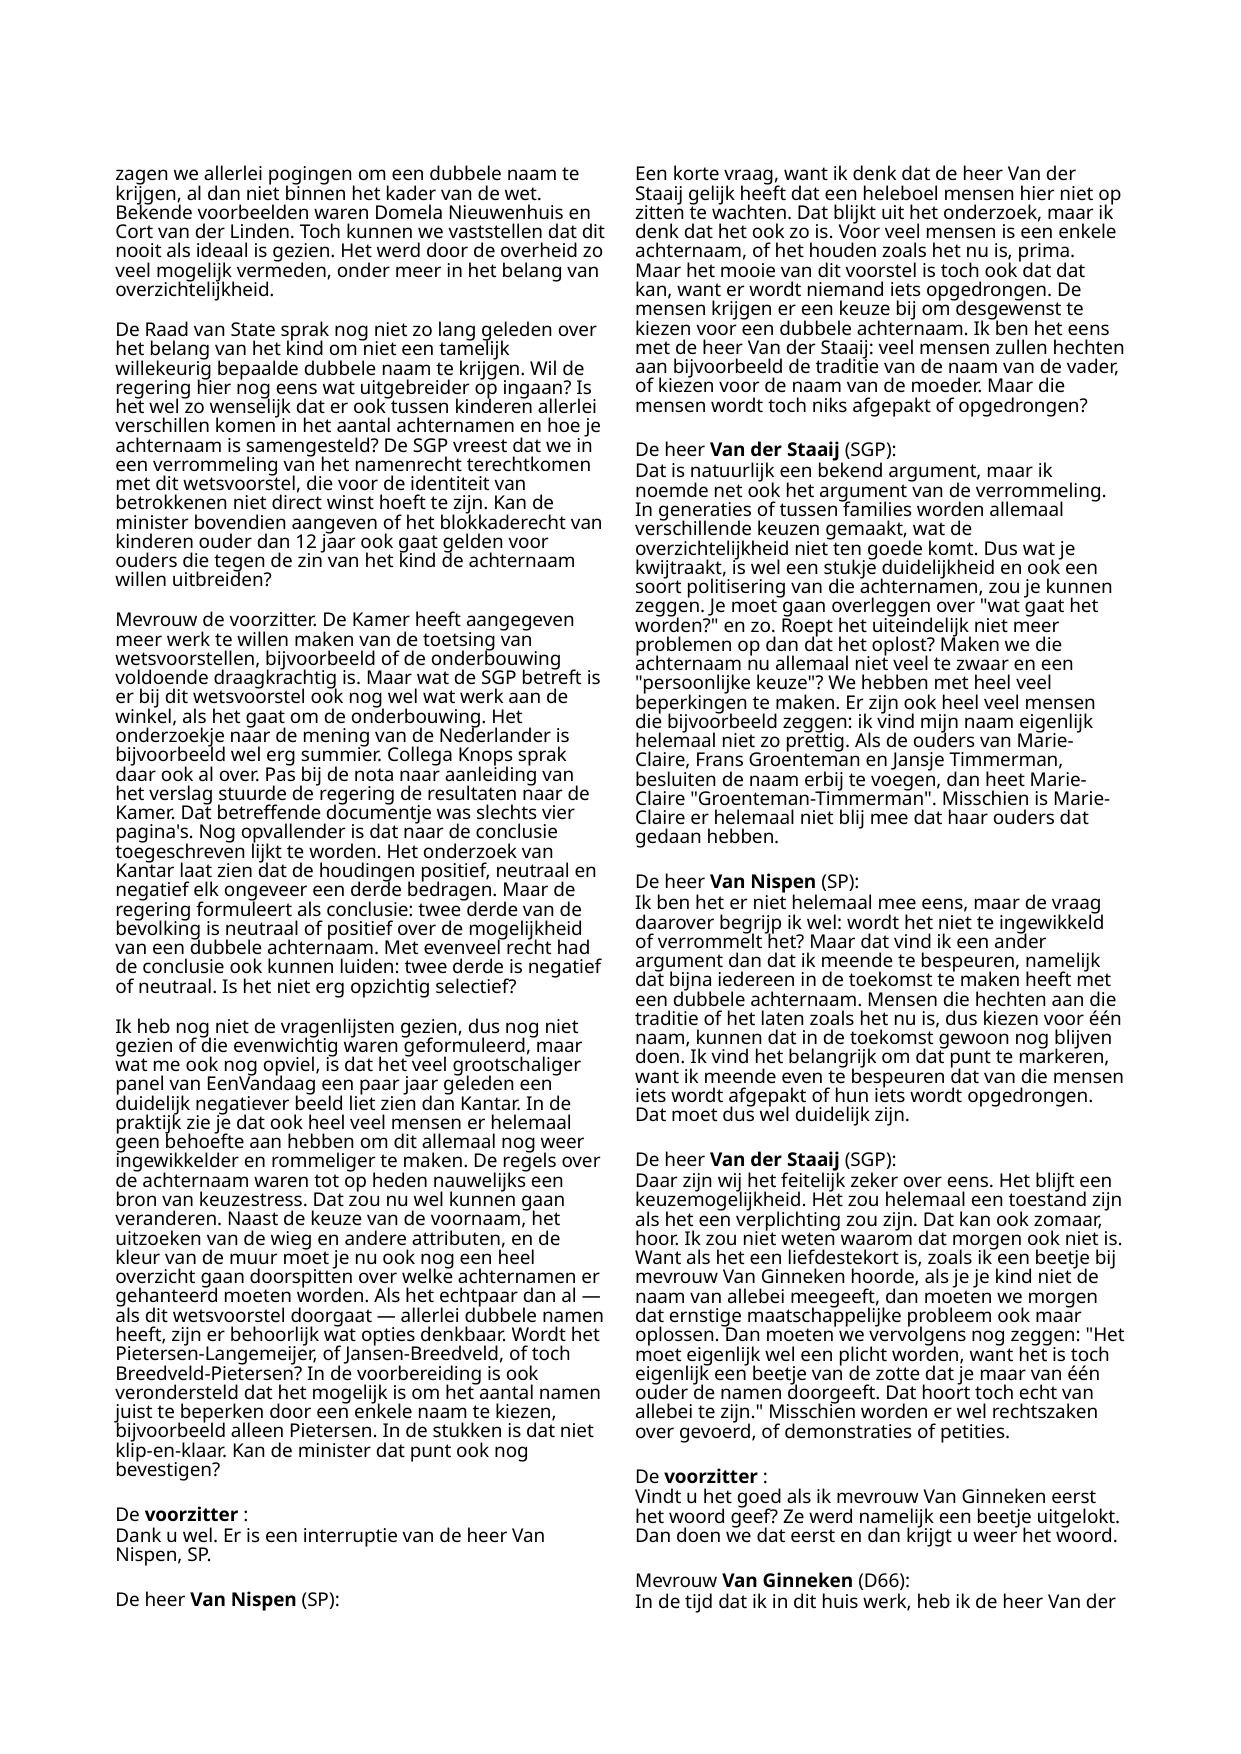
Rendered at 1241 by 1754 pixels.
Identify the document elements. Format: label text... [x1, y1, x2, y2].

text De voorzitter : [635, 1463, 1125, 1488]
text Dank u wel. Er is een interruptie van de heer Van Nispen, SP. [115, 1527, 605, 1565]
text De heer Van Nispen (SP): [115, 1586, 605, 1612]
text Daar zijn wij het feitelijk zeker over eens. Het blijft een keuzemogelijkheid. Het zou helemaal een toestand zijn als het een verplichting zou zijn. Dat kan ook zomaar, hoor. Ik zou niet weten waarom dat morgen ook niet is. Want als het een liefdestekort is, zoals ik een beetje bij mevrouw Van Ginneken hoorde, als je je kind niet de naam van allebei meegeeft, dan moeten we morgen dat ernstige maatschappelijke probleem ook maar oplossen. Dan moeten we vervolgens nog zeggen: "Het moet eigenlijk wel een plicht worden, want het is toch eigenlijk een beetje van de zotte dat je maar van één ouder de namen doorgeeft. Dat hoort toch echt van allebei te zijn." Misschien worden er wel rechtszaken over gevoerd, of demonstraties of petities. [635, 1172, 1125, 1442]
text De voorzitter : [115, 1501, 605, 1527]
text Een korte vraag, want ik denk dat de heer Van der Staaij gelijk heeft dat een heleboel mensen hier niet op zitten te wachten. Dat blijkt uit het onderzoek, maar ik denk dat het ook zo is. Voor veel mensen is een enkele achternaam, of het houden zoals het nu is, prima. Maar het mooie van dit voorstel is toch ook dat dat kan, want er wordt niemand iets opgedrongen. De mensen krijgen er een keuze bij om desgewenst te kiezen voor een dubbele achternaam. Ik ben het eens met de heer Van der Staaij: veel mensen zullen hechten aan bijvoorbeeld de traditie van de naam van de vader, of kiezen voor de naam van de moeder. Maar die mensen wordt toch niks afgepakt of opgedrongen? [635, 165, 1125, 416]
text Ik ben het er niet helemaal mee eens, maar de vraag daarover begrijp ik wel: wordt het niet te ingewikkeld of verrommelt het? Maar dat vind ik een ander argument dan dat ik meende te bespeuren, namelijk dat bijna iedereen in de toekomst te maken heeft met een dubbele achternaam. Mensen die hechten aan die traditie of het laten zoals het nu is, dus kiezen voor één naam, kunnen dat in de toekomst gewoon nog blijven doen. Ik vind het belangrijk om dat punt te markeren, want ik meende even te bespeuren dat van die mensen iets wordt afgepakt of hun iets wordt opgedrongen. Dat moet dus wel duidelijk zijn. [635, 894, 1125, 1126]
text Mevrouw de voorzitter. De Kamer heeft aangegeven meer werk te willen maken van de toetsing van wetsvoorstellen, bijvoorbeeld of de onderbouwing voldoende draagkrachtig is. Maar wat de SGP betreft is er bij dit wetsvoorstel ook nog wel wat werk aan de winkel, als het gaat om de onderbouwing. Het onderzoekje naar de mening van de Nederlander is bijvoorbeeld wel erg summier. Collega Knops sprak daar ook al over. Pas bij de nota naar aanleiding van het verslag stuurde de regering de resultaten naar de Kamer. Dat betreffende documentje was slechts vier pagina's. Nog opvallender is dat naar de conclusie toegeschreven lijkt te worden. Het onderzoek van Kantar laat zien dat de houdingen positief, neutraal en negatief elk ongeveer een derde bedragen. Maar de regering formuleert als conclusie: twee derde van de bevolking is neutraal of positief over de mogelijkheid van een dubbele achternaam. Met evenveel recht had de conclusie ook kunnen luiden: twee derde is negatief of neutraal. Is het niet erg opzichtig selectief? [115, 611, 605, 997]
text De Raad van State sprak nog niet zo lang geleden over het belang van het kind om niet een tamelijk willekeurig bepaalde dubbele naam te krijgen. Wil de regering hier nog eens wat uitgebreider op ingaan? Is het wel zo wenselijk dat er ook tussen kinderen allerlei verschillen komen in het aantal achternamen en hoe je achternaam is samengesteld? De SGP vreest dat we in een verrommeling van het namenrecht terechtkomen met dit wetsvoorstel, die voor de identiteit van betrokkenen niet direct winst hoeft te zijn. Kan de minister bovendien aangeven of het blokkaderecht van kinderen ouder dan 12 jaar ook gaat gelden voor ouders die tegen de zin van het kind de achternaam willen uitbreiden? [115, 321, 605, 591]
text zagen we allerlei pogingen om een dubbele naam te krijgen, al dan niet binnen het kader van de wet. Bekende voorbeelden waren Domela Nieuwenhuis en Cort van der Linden. Toch kunnen we vaststellen dat dit nooit als ideaal is gezien. Het werd door de overheid zo veel mogelijk vermeden, onder meer in het belang van overzichtelijkheid. [115, 165, 605, 300]
text De heer Van der Staaij (SGP): [635, 437, 1125, 462]
text Vindt u het goed als ik mevrouw Van Ginneken eerst het woord geef? Ze werd namelijk een beetje uitgelokt. Dan doen we dat eerst en dan krijgt u weer het woord. [635, 1488, 1125, 1546]
text In de tijd dat ik in dit huis werk, heb ik de heer Van der [635, 1593, 1125, 1612]
text De heer Van der Staaij (SGP): [635, 1146, 1125, 1172]
text Dat is natuurlijk een bekend argument, maar ik noemde net ook het argument van de verrommeling. In generaties of tussen families worden allemaal verschillende keuzen gemaakt, wat de overzichtelijkheid niet ten goede komt. Dus wat je kwijtraakt, is wel een stukje duidelijkheid en ook een soort politisering van die achternamen, zou je kunnen zeggen. Je moet gaan overleggen over "wat gaat het worden?" en zo. Roept het uiteindelijk niet meer problemen op dan dat het oplost? Maken we die achternaam nu allemaal niet veel te zwaar en een "persoonlijke keuze"? We hebben met heel veel beperkingen te maken. Er zijn ook heel veel mensen die bijvoorbeeld zeggen: ik vind mijn naam eigenlijk helemaal niet zo prettig. Als de ouders van Marie-Claire, Frans Groenteman en Jansje Timmerman, besluiten de naam erbij te voegen, dan heet Marie-Claire "Groenteman-Timmerman". Misschien is Marie-Claire er helemaal niet blij mee dat haar ouders dat gedaan hebben. [635, 462, 1125, 848]
text Mevrouw Van Ginneken (D66): [635, 1567, 1125, 1593]
text Ik heb nog niet de vragenlijsten gezien, dus nog niet gezien of die evenwichtig waren geformuleerd, maar wat me ook nog opviel, is dat het veel grootschaliger panel van EenVandaag een paar jaar geleden een duidelijk negatiever beeld liet zien dan Kantar. In de praktijk zie je dat ook heel veel mensen er helemaal geen behoefte aan hebben om dit allemaal nog weer ingewikkelder en rommeliger te maken. De regels over de achternaam waren tot op heden nauwelijks een bron van keuzestress. Dat zou nu wel kunnen gaan veranderen. Naast de keuze van de voornaam, het uitzoeken van de wieg en andere attributen, en de kleur van de muur moet je nu ook nog een heel overzicht gaan doorspitten over welke achternamen er gehanteerd moeten worden. Als het echtpaar dan al — als dit wetsvoorstel doorgaat — allerlei dubbele namen heeft, zijn er behoorlijk wat opties denkbaar. Wordt het Pietersen-Langemeijer, of Jansen-Breedveld, of toch Breedveld-Pietersen? In de voorbereiding is ook verondersteld dat het mogelijk is om het aantal namen juist te beperken door een enkele naam te kiezen, bijvoorbeeld alleen Pietersen. In de stukken is dat niet klip-en-klaar. Kan de minister dat punt ook nog bevestigen? [115, 1018, 605, 1480]
text De heer Van Nispen (SP): [635, 869, 1125, 894]
